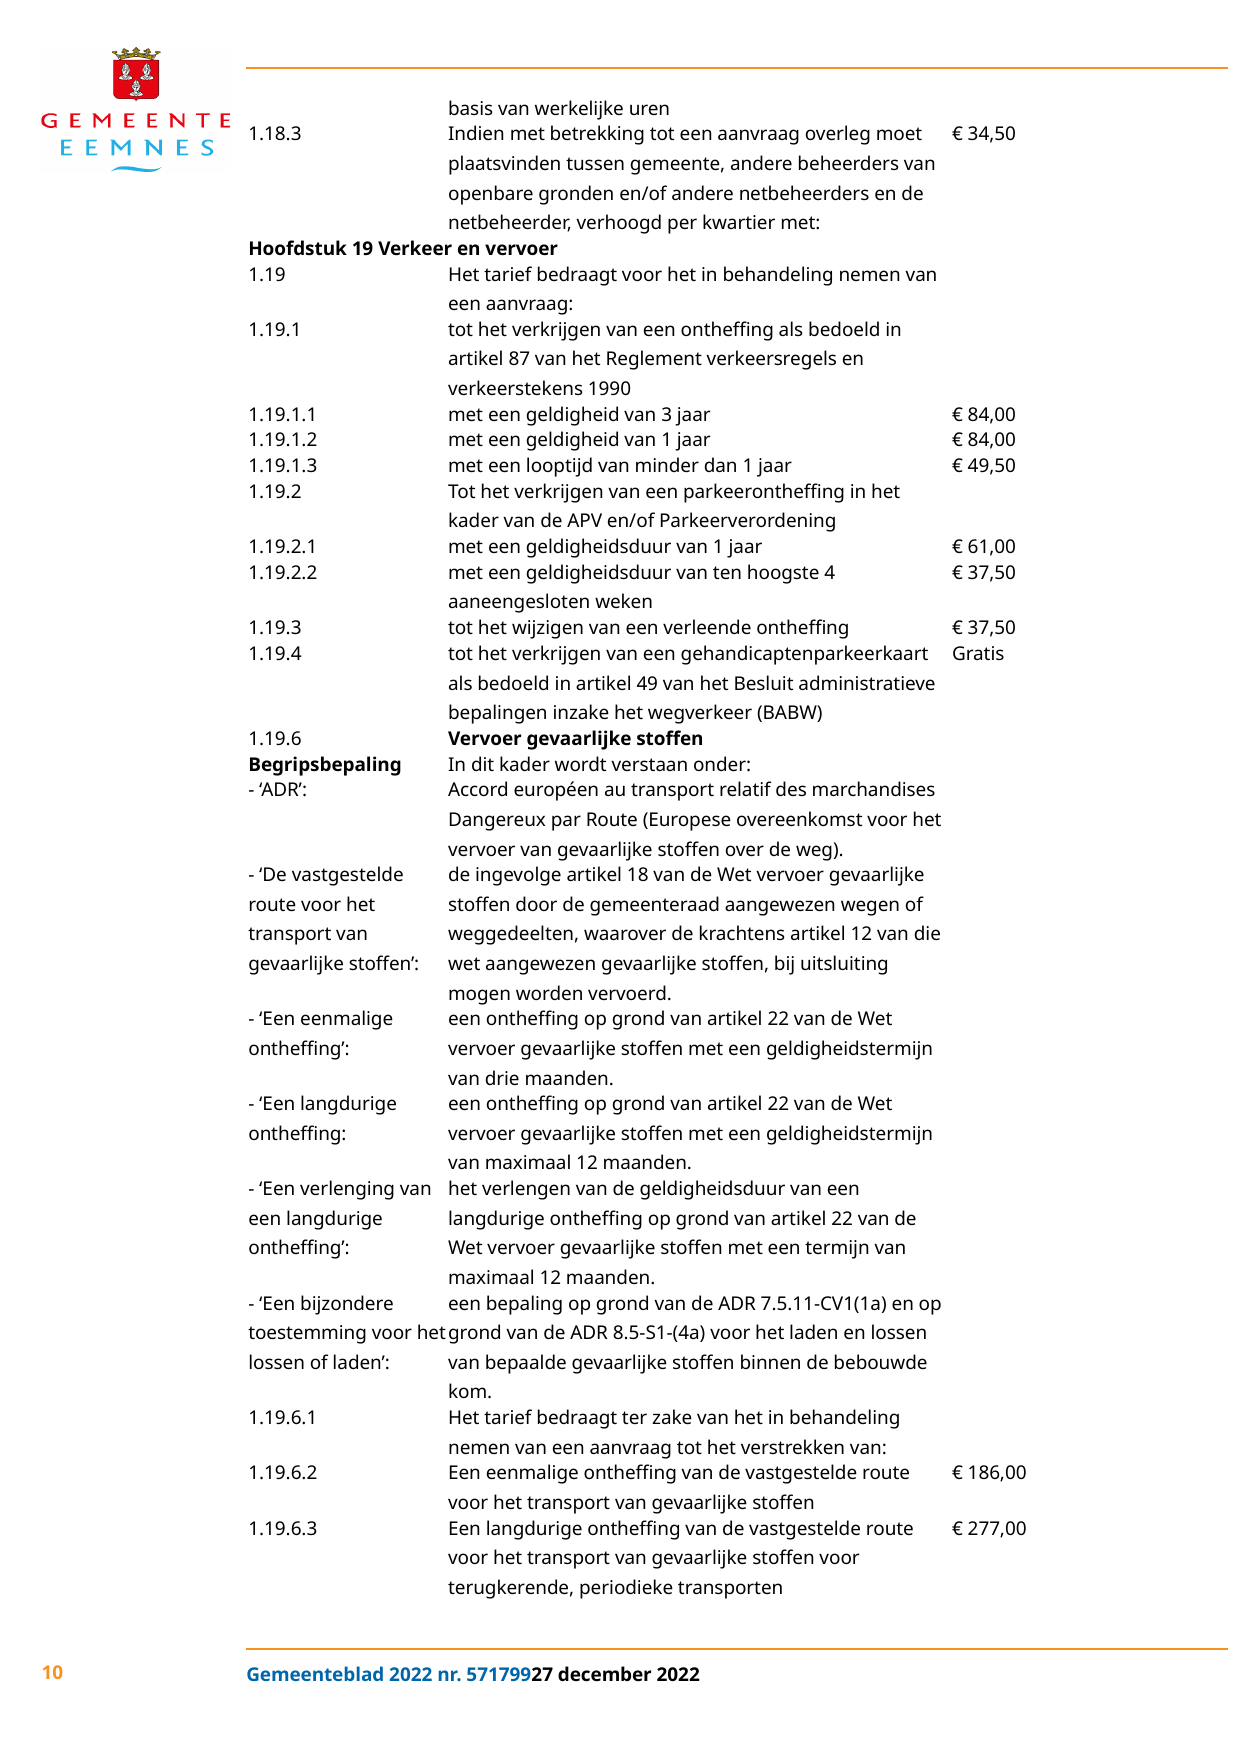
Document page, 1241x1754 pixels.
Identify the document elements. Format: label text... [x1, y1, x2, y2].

table_cell een ontheffing op grond van artikel 22 van de Wet vervoer gevaarlijke stoffen met een geldigheidstermijn van drie maanden. [448, 1006, 952, 1090]
table_cell - ‘Een verlenging van een langdurige ontheffing’: [248, 1175, 448, 1290]
table_cell een bepaling op grond van de ADR 7.5.11-CV1(1a) en op grond van de ADR 8.5-S1-(4a) voor het laden en lossen van bepaalde gevaarlijke stoffen binnen de bebouwde kom. [448, 1290, 952, 1404]
table_cell Hoofdstuk 19 Verkeer en vervoer [248, 235, 952, 261]
table_cell [952, 95, 1152, 121]
table_cell 1.19.2.1 [248, 534, 448, 559]
table_cell 1.19 [248, 261, 448, 316]
table_cell [952, 1175, 1152, 1290]
table_cell Een eenmalige ontheffing van de vastgestelde route voor het transport van gevaarlijke stoffen [448, 1460, 952, 1515]
table_cell [952, 725, 1152, 751]
table_cell [952, 1290, 1152, 1404]
table_cell Accord européen au transport relatif des marchandises Dangereux par Route (Europese overeenkomst voor het vervoer van gevaarlijke stoffen over de weg). [448, 777, 952, 861]
table_cell € 49,50 [952, 453, 1152, 478]
table_cell 1.19.2 [248, 478, 448, 533]
table_cell - ‘De vastgestelde route voor het transport van gevaarlijke stoffen’: [248, 861, 448, 1006]
table_cell € 84,00 [952, 427, 1152, 452]
table_cell Het tarief bedraagt ter zake van het in behandeling nemen van een aanvraag tot het verstrekken van: [448, 1404, 952, 1459]
table_cell [952, 777, 1152, 861]
table_cell 1.19.4 [248, 640, 448, 725]
table_cell tot het verkrijgen van een gehandicaptenparkeerkaart als bedoeld in artikel 49 van het Besluit administratieve bepalingen inzake het wegverkeer (BABW) [448, 640, 952, 725]
table_cell een ontheffing op grond van artikel 22 van de Wet vervoer gevaarlijke stoffen met een geldigheidstermijn van maximaal 12 maanden. [448, 1090, 952, 1175]
table_cell tot het verkrijgen van een ontheffing als bedoeld in artikel 87 van het Reglement verkeersregels en verkeerstekens 1990 [448, 316, 952, 401]
table_cell € 61,00 [952, 534, 1152, 559]
table_cell € 37,50 [952, 559, 1152, 614]
table_cell 1.19.1.2 [248, 427, 448, 452]
table_cell de ingevolge artikel 18 van de Wet vervoer gevaarlijke stoffen door de gemeenteraad aangewezen wegen of weggedeelten, waarover de krachtens artikel 12 van die wet aangewezen gevaarlijke stoffen, bij uitsluiting mogen worden vervoerd. [448, 861, 952, 1006]
table_cell Begripsbepaling [248, 751, 448, 777]
table_cell - ‘ADR’: [248, 777, 448, 861]
table_cell [952, 861, 1152, 1006]
table_cell [952, 1090, 1152, 1175]
table_cell Indien met betrekking tot een aanvraag overleg moet plaatsvinden tussen gemeente, andere beheerders van openbare gronden en/of andere netbeheerders en de netbeheerder, verhoogd per kwartier met: [448, 121, 952, 235]
table_cell met een geldigheidsduur van ten hoogste 4 aaneengesloten weken [448, 559, 952, 614]
table_cell met een geldigheid van 1 jaar [448, 427, 952, 452]
table_cell met een geldigheidsduur van 1 jaar [448, 534, 952, 559]
table_cell € 186,00 [952, 1460, 1152, 1515]
table_cell 1.19.3 [248, 615, 448, 640]
table_cell € 37,50 [952, 615, 1152, 640]
table_cell 1.19.1.3 [248, 453, 448, 478]
table_cell Het tarief bedraagt voor het in behandeling nemen van een aanvraag: [448, 261, 952, 316]
table_cell Vervoer gevaarlijke stoffen [448, 725, 952, 751]
table_cell Tot het verkrijgen van een parkeerontheffing in het kader van de APV en/of Parkeerverordening [448, 478, 952, 533]
table_cell met een geldigheid van 3 jaar [448, 401, 952, 427]
table_cell [248, 95, 448, 121]
table_cell € 34,50 [952, 121, 1152, 235]
table_cell 1.19.1 [248, 316, 448, 401]
table_cell [952, 1006, 1152, 1090]
table_cell 1.19.6.2 [248, 1460, 448, 1515]
table_cell [952, 751, 1152, 777]
table_cell [952, 235, 1152, 261]
table_cell 1.19.6.1 [248, 1404, 448, 1459]
table_cell Een langdurige ontheffing van de vastgestelde route voor het transport van gevaarlijke stoffen voor terugkerende, periodieke transporten [448, 1515, 952, 1600]
table_cell 1.19.2.2 [248, 559, 448, 614]
table_cell basis van werkelijke uren [448, 95, 952, 121]
table_cell - ‘Een bijzondere toestemming voor het lossen of laden’: [248, 1290, 448, 1404]
table_cell 1.19.6 [248, 725, 448, 751]
table_cell met een looptijd van minder dan 1 jaar [448, 453, 952, 478]
table_cell tot het wijzigen van een verleende ontheffing [448, 615, 952, 640]
table_cell het verlengen van de geldigheidsduur van een langdurige ontheffing op grond van artikel 22 van de Wet vervoer gevaarlijke stoffen met een termijn van maximaal 12 maanden. [448, 1175, 952, 1290]
picture [41, 47, 231, 172]
table_cell 1.19.1.1 [248, 401, 448, 427]
table_cell [952, 261, 1152, 316]
table_cell - ‘Een langdurige ontheffing: [248, 1090, 448, 1175]
table_cell 1.18.3 [248, 121, 448, 235]
table_cell [952, 478, 1152, 533]
table_cell [952, 1404, 1152, 1459]
table_cell 1.19.6.3 [248, 1515, 448, 1600]
table_cell [952, 316, 1152, 401]
table_cell In dit kader wordt verstaan onder: [448, 751, 952, 777]
table_cell € 277,00 [952, 1515, 1152, 1600]
table_cell € 84,00 [952, 401, 1152, 427]
table_cell Gratis [952, 640, 1152, 725]
table_cell - ‘Een eenmalige ontheffing’: [248, 1006, 448, 1090]
